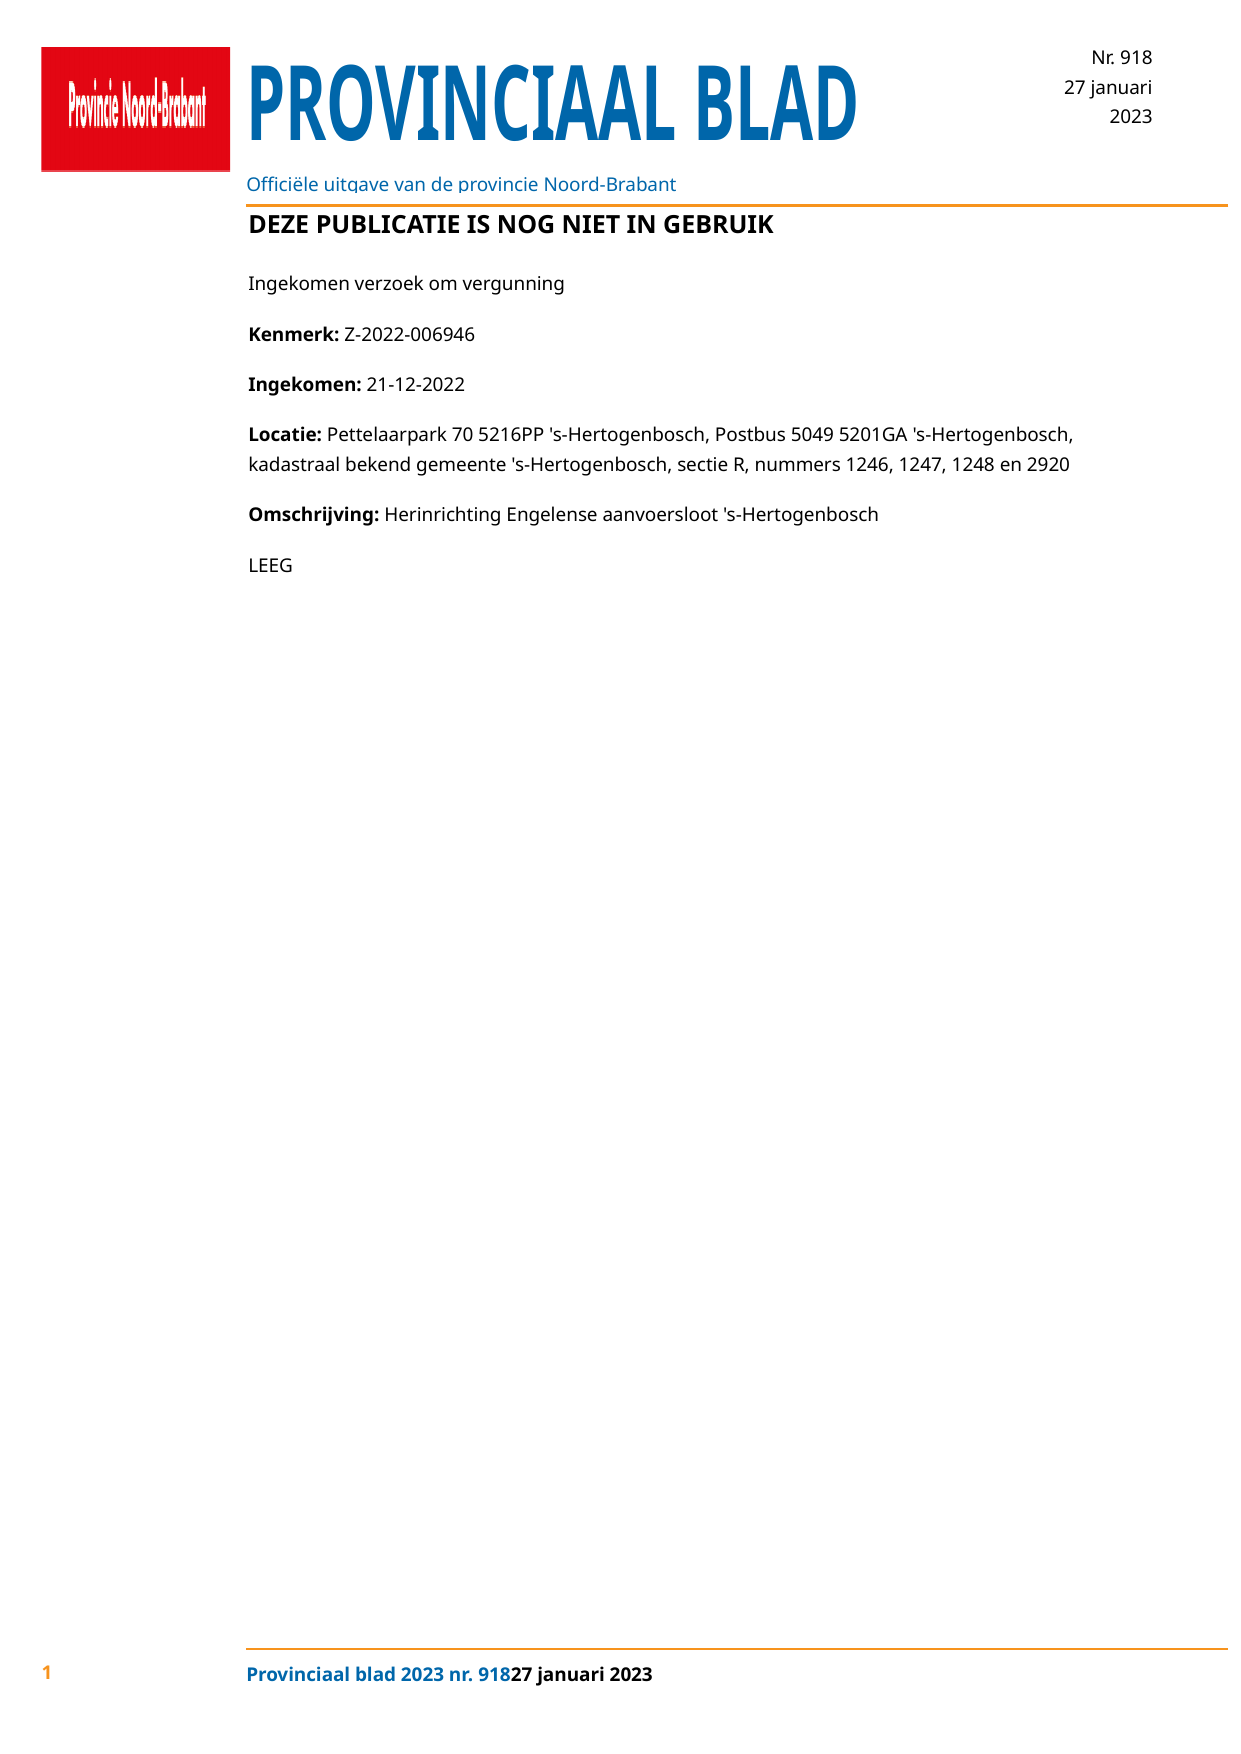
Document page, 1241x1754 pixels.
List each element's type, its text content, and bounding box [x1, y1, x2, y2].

text Ingekomen: 21-12-2022 [248, 371, 1152, 397]
text Kenmerk: Z-2022-006946 [248, 321, 1152, 346]
text LEEG [248, 552, 1152, 578]
text Omschrijving: Herinrichting Engelense aanvoersloot 's-Hertogenbosch [248, 502, 1152, 527]
text Ingekomen verzoek om vergunning [248, 270, 1152, 296]
text DEZE PUBLICATIE IS NOG NIET IN GEBRUIK [248, 207, 1152, 241]
picture [41, 47, 231, 172]
text Locatie: Pettelaarpark 70 5216PP 's-Hertogenbosch, Postbus 5049 5201GA 's-Hertogenbosch, kadastraal bekend gemeente 's-Hertogenbosch, sectie R, nummers 1246, 1247, 1248 en 2920 [248, 422, 1152, 477]
